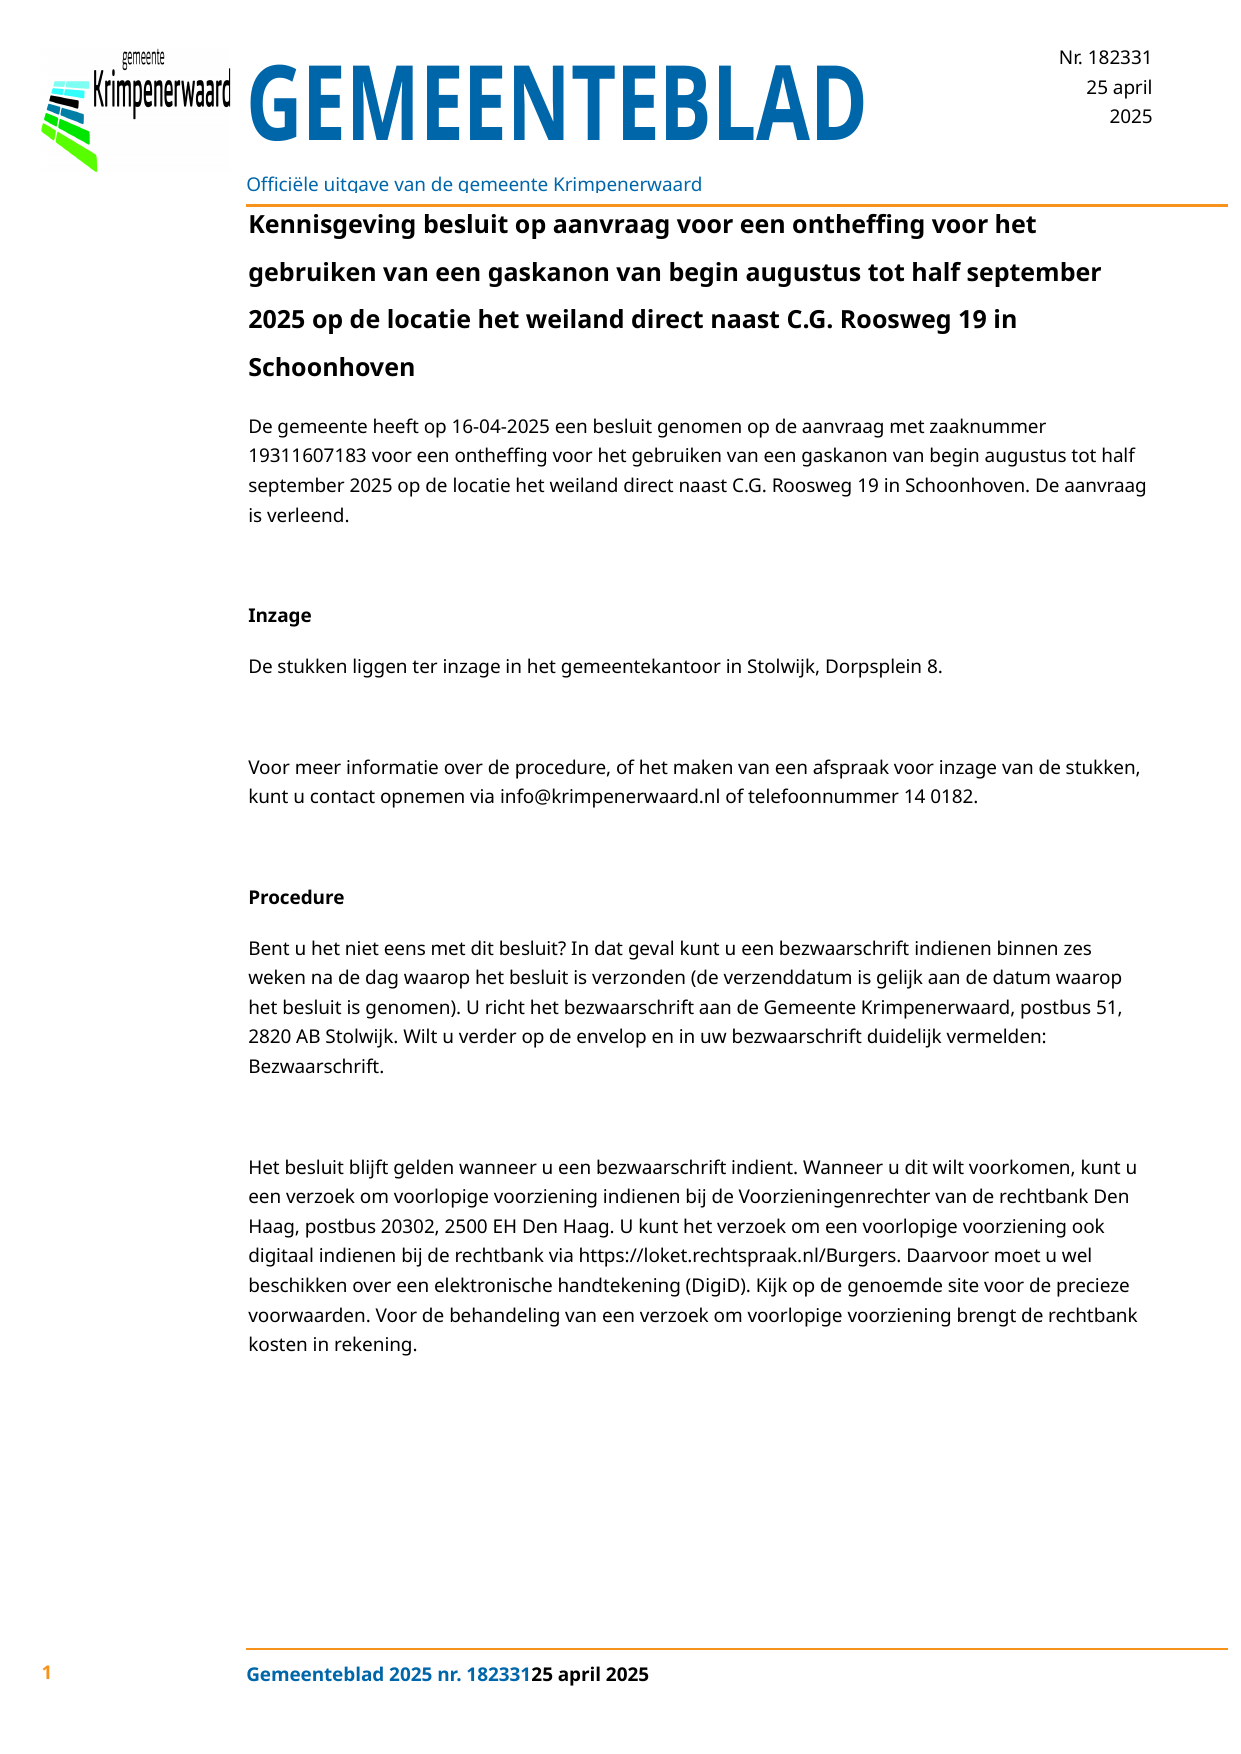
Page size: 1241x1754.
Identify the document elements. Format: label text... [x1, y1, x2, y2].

text Voor meer informatie over de procedure, of het maken van een afspraak voor inzage van de stukken, kunt u contact opnemen via info@krimpenerwaard.nl of telefoonnummer 14 0182. [248, 754, 1152, 809]
text Kennisgeving besluit op aanvraag voor een ontheffing voor het gebruiken van een gaskanon van begin augustus tot half september 2025 op de locatie het weiland direct naast C.G. Roosweg 19 in Schoonhoven [248, 207, 1152, 384]
text De gemeente heeft op 16-04-2025 een besluit genomen op de aanvraag met zaaknummer 19311607183 voor een ontheffing voor het gebruiken van een gaskanon van begin augustus tot half september 2025 op de locatie het weiland direct naast C.G. Roosweg 19 in Schoonhoven. De aanvraag is verleend. [248, 413, 1152, 528]
text Bent u het niet eens met dit besluit? In dat geval kunt u een bezwaarschrift indienen binnen zes weken na de dag waarop het besluit is verzonden (de verzenddatum is gelijk aan de datum waarop het besluit is genomen). U richt het bezwaarschrift aan de Gemeente Krimpenerwaard, postbus 51, 2820 AB Stolwijk. Wilt u verder op de envelop en in uw bezwaarschrift duidelijk vermelden: Bezwaarschrift. [248, 935, 1152, 1079]
text Procedure [248, 884, 1152, 910]
text De stukken liggen ter inzage in het gemeentekantoor in Stolwijk, Dorpsplein 8. [248, 653, 1152, 679]
text Inzage [248, 603, 1152, 628]
picture [41, 47, 231, 172]
text Het besluit blijft gelden wanneer u een bezwaarschrift indient. Wanneer u dit wilt voorkomen, kunt u een verzoek om voorlopige voorziening indienen bij de Voorzieningenrechter van de rechtbank Den Haag, postbus 20302, 2500 EH Den Haag. U kunt het verzoek om een voorlopige voorziening ook digitaal indienen bij de rechtbank via https://loket.rechtspraak.nl/Burgers. Daarvoor moet u wel beschikken over een elektronische handtekening (DigiD). Kijk op de genoemde site voor de precieze voorwaarden. Voor de behandeling van een verzoek om voorlopige voorziening brengt de rechtbank kosten in rekening. [248, 1154, 1152, 1357]
